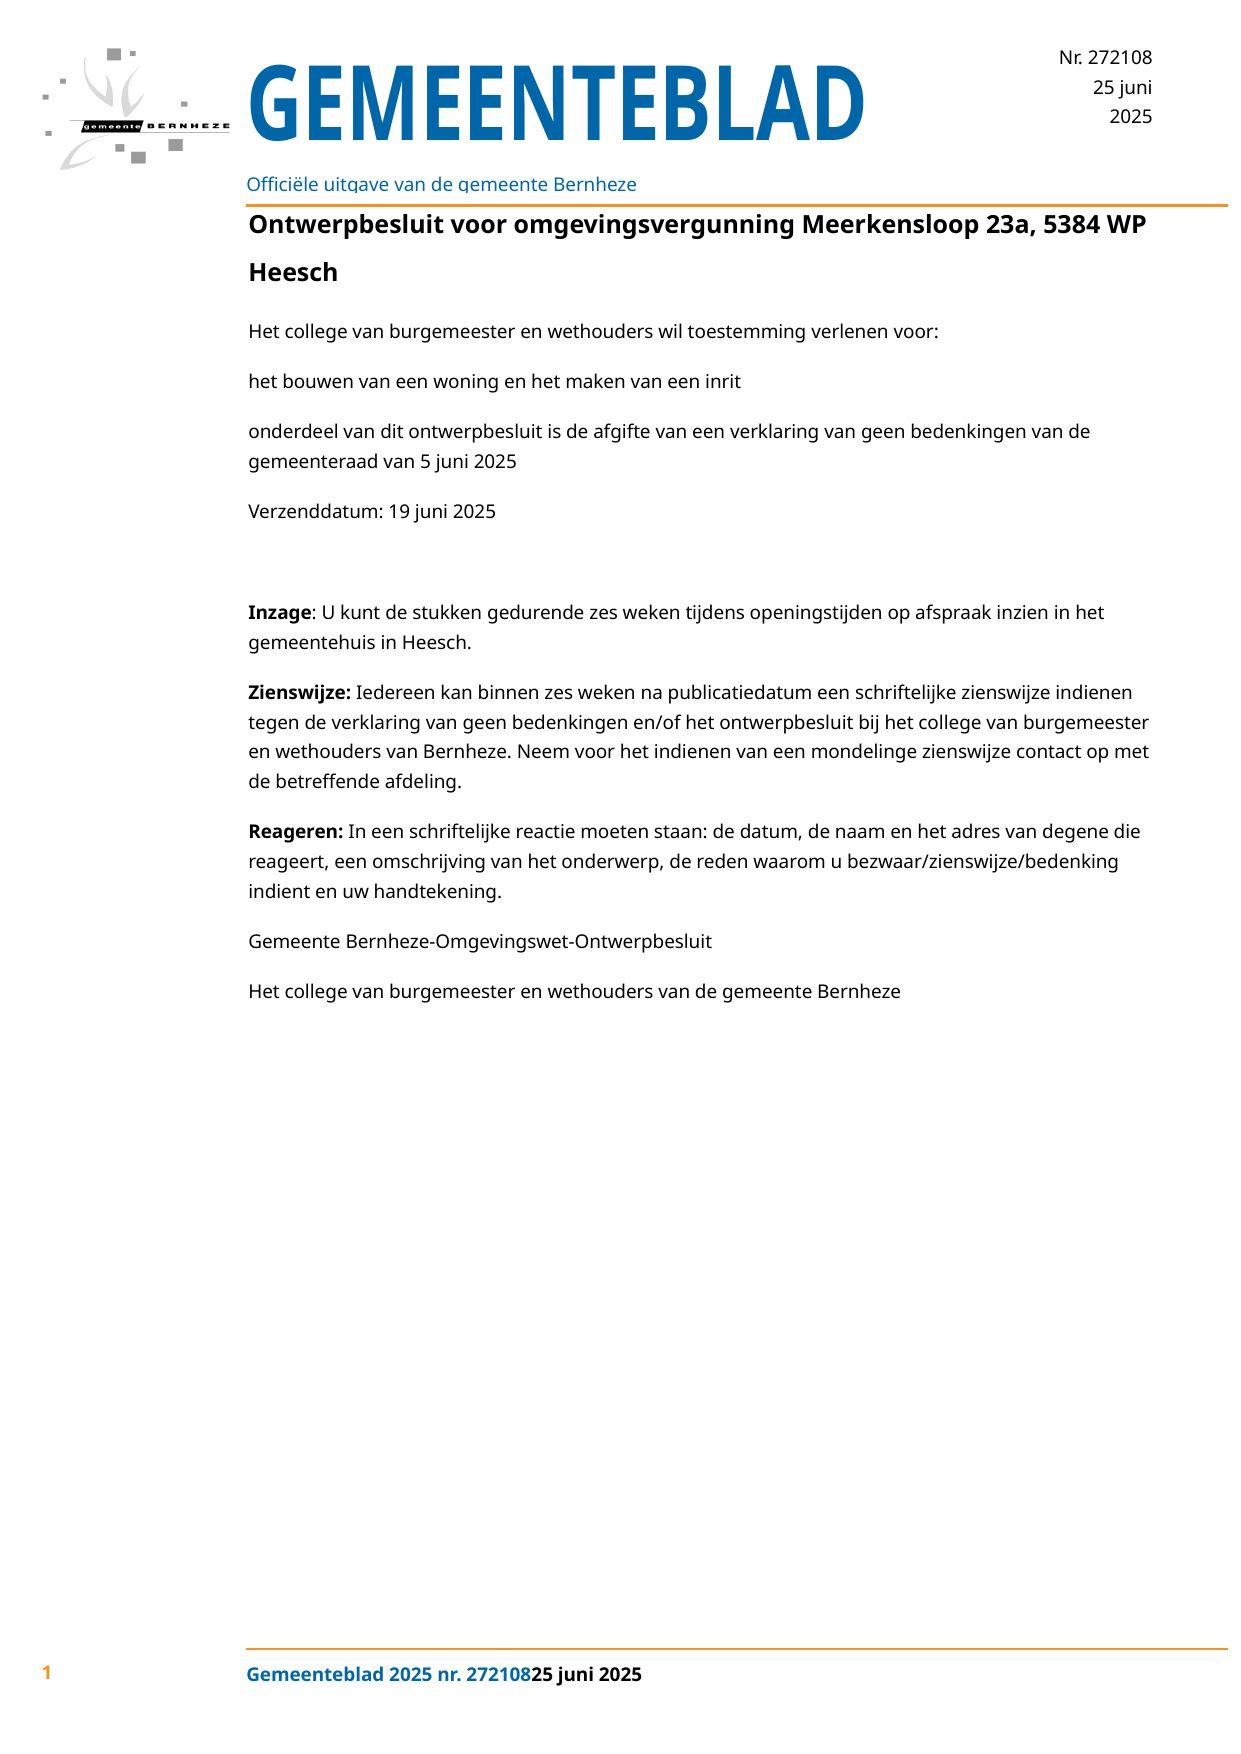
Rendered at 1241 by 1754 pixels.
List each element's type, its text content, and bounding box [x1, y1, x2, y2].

text Verzenddatum: 19 juni 2025 [248, 499, 1152, 524]
text Het college van burgemeester en wethouders van de gemeente Bernheze [248, 979, 1152, 1004]
text het bouwen van een woning en het maken van een inrit [248, 368, 1152, 394]
text Reageren: In een schriftelijke reactie moeten staan: de datum, de naam en het adres van degene die reageert, een omschrijving van het onderwerp, de reden waarom u bezwaar/zienswijze/bedenking indient en uw handtekening. [248, 819, 1152, 904]
text Ontwerpbesluit voor omgevingsvergunning Meerkensloop 23a, 5384 WP Heesch [248, 207, 1152, 288]
text Zienswijze: Iedereen kan binnen zes weken na publicatiedatum een schriftelijke zienswijze indienen tegen de verklaring van geen bedenkingen en/of het ontwerpbesluit bij het college van burgemeester en wethouders van Bernheze. Neem voor het indienen van een mondelinge zienswijze contact op met de betreffende afdeling. [248, 679, 1152, 794]
text Gemeente Bernheze-Omgevingswet-Ontwerpbesluit [248, 928, 1152, 954]
text Het college van burgemeester en wethouders wil toestemming verlenen voor: [248, 318, 1152, 344]
picture [41, 47, 231, 172]
text Inzage: U kunt de stukken gedurende zes weken tijdens openingstijden op afspraak inzien in het gemeentehuis in Heesch. [248, 599, 1152, 655]
text onderdeel van dit ontwerpbesluit is de afgifte van een verklaring van geen bedenkingen van de gemeenteraad van 5 juni 2025 [248, 419, 1152, 474]
